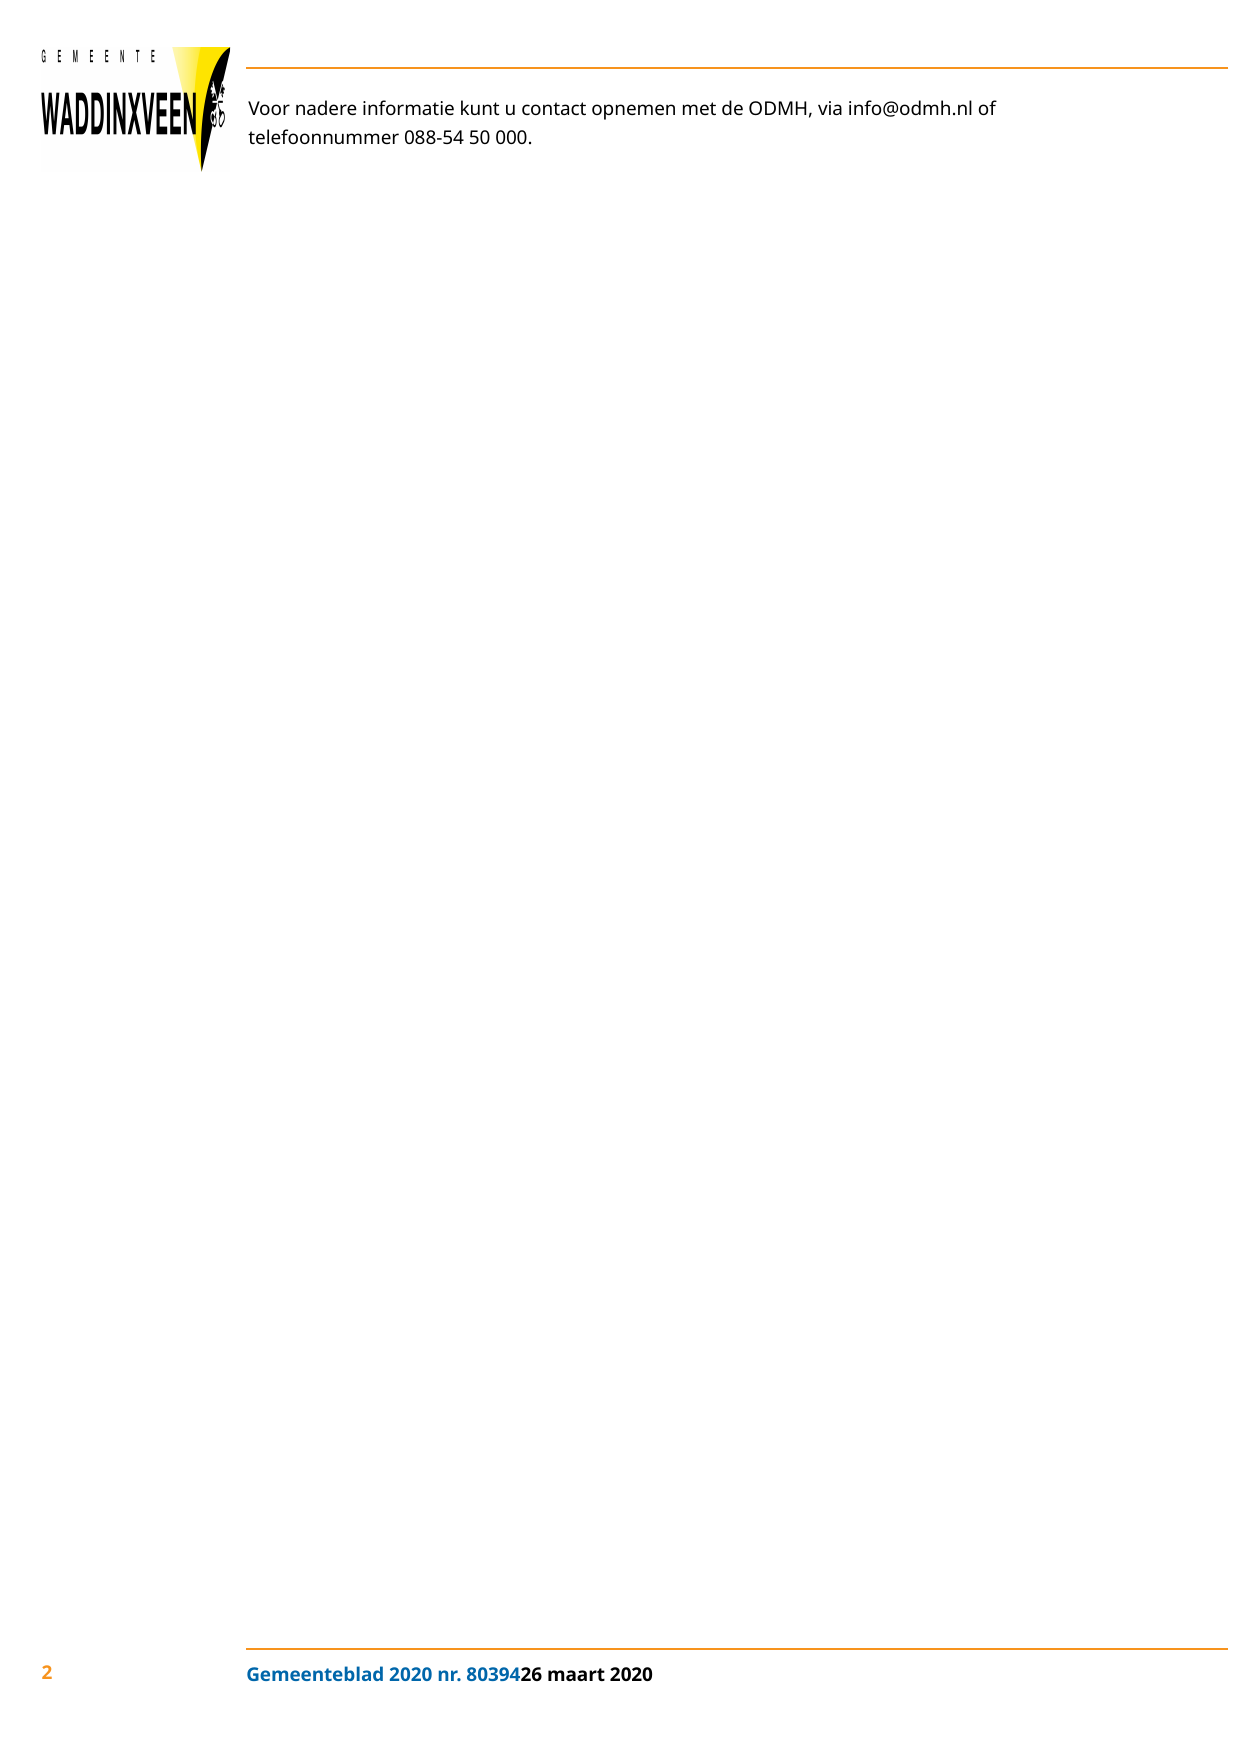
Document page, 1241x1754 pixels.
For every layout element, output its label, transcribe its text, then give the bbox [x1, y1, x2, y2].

picture [41, 47, 231, 172]
text Voor nadere informatie kunt u contact opnemen met de ODMH, via info@odmh.nl of telefoonnummer 088-54 50 000. [248, 95, 1152, 150]
